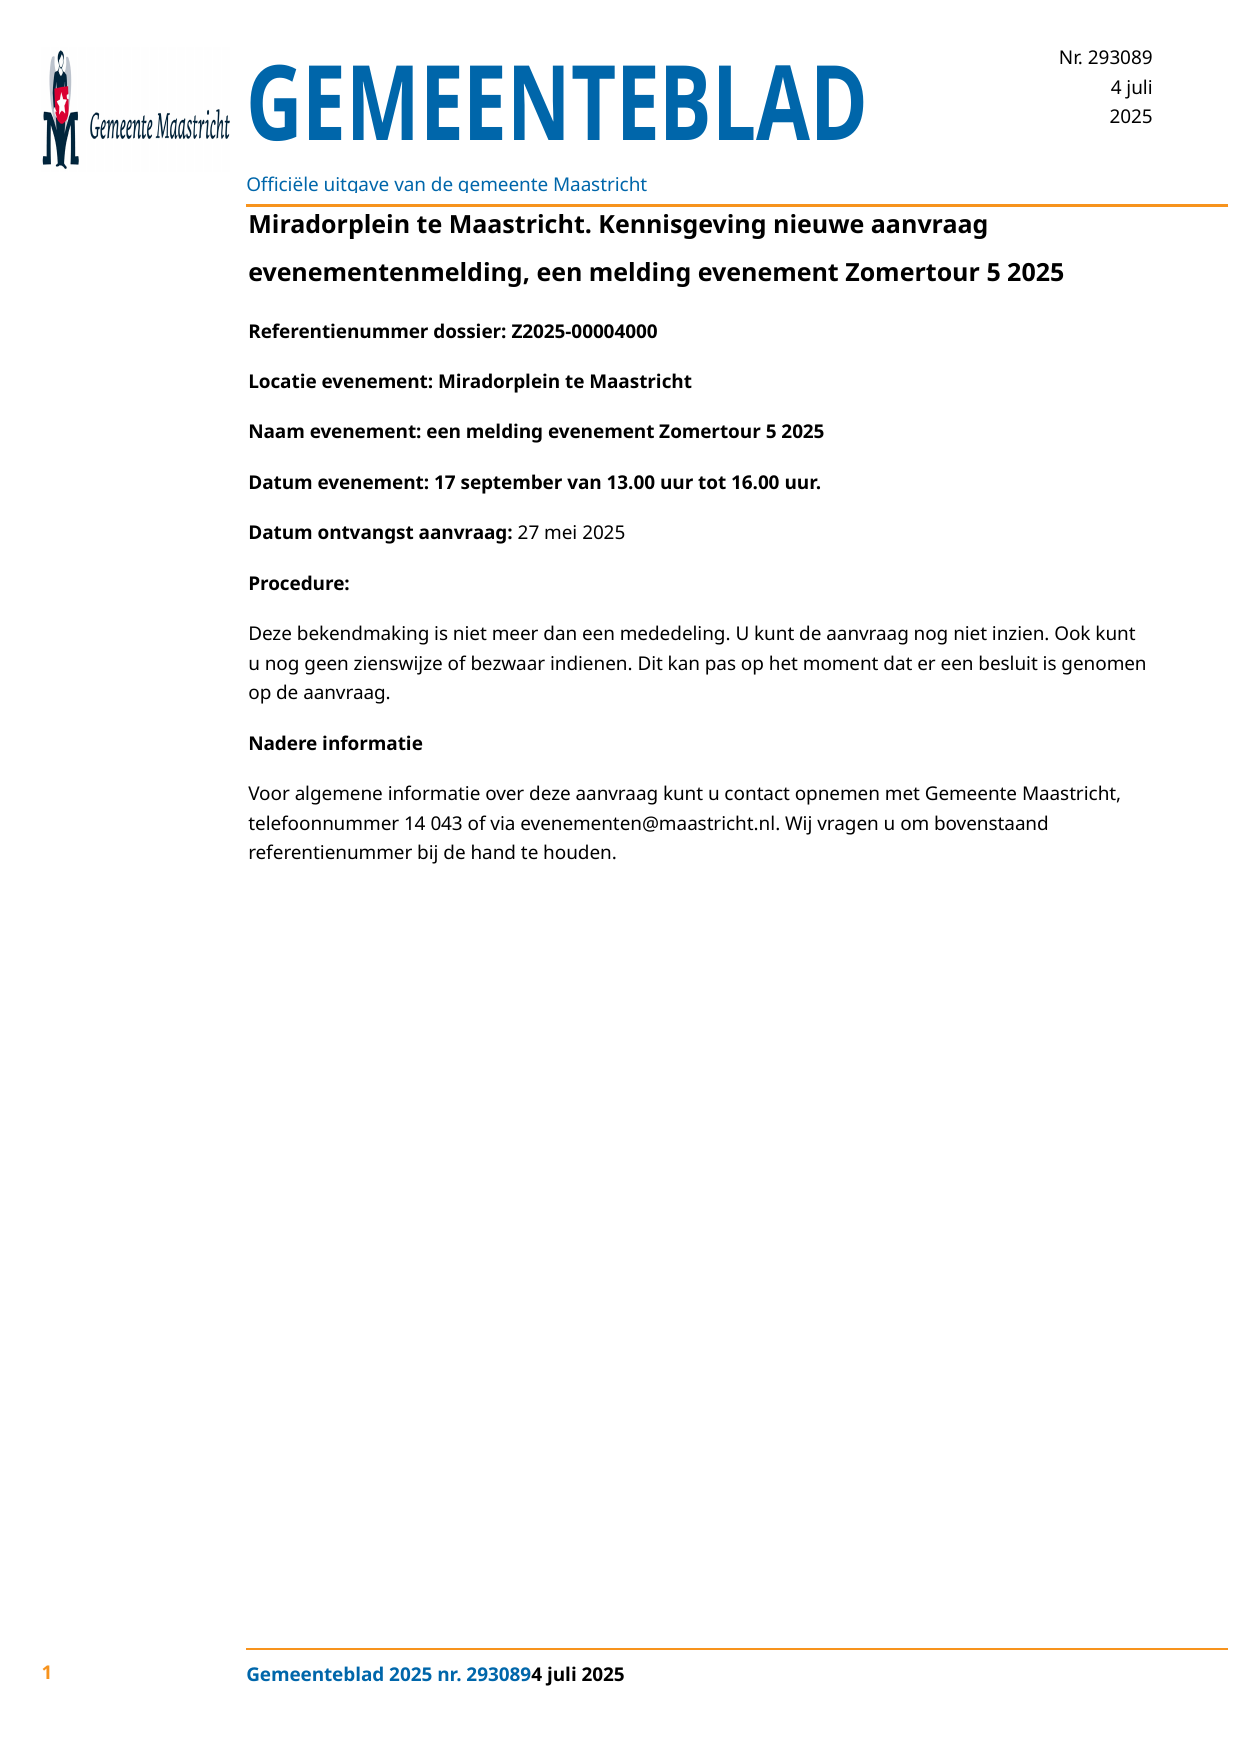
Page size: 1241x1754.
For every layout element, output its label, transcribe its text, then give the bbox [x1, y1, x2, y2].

text Referentienummer dossier: Z2025-00004000 [248, 318, 1152, 344]
picture [41, 47, 231, 172]
text Datum evenement: 17 september van 13.00 uur tot 16.00 uur. [248, 469, 1152, 495]
text Voor algemene informatie over deze aanvraag kunt u contact opnemen met Gemeente Maastricht, telefoonnummer 14 043 of via evenementen@maastricht.nl. Wij vragen u om bovenstaand referentienummer bij de hand te houden. [248, 780, 1152, 865]
text Locatie evenement: Miradorplein te Maastricht [248, 368, 1152, 394]
text Nadere informatie [248, 730, 1152, 756]
text Miradorplein te Maastricht. Kennisgeving nieuwe aanvraag evenementenmelding, een melding evenement Zomertour 5 2025 [248, 207, 1152, 288]
text Datum ontvangst aanvraag: 27 mei 2025 [248, 519, 1152, 545]
text Deze bekendmaking is niet meer dan een mededeling. U kunt de aanvraag nog niet inzien. Ook kunt u nog geen zienswijze of bezwaar indienen. Dit kan pas op het moment dat er een besluit is genomen op de aanvraag. [248, 620, 1152, 705]
text Procedure: [248, 570, 1152, 596]
text Naam evenement: een melding evenement Zomertour 5 2025 [248, 419, 1152, 444]
